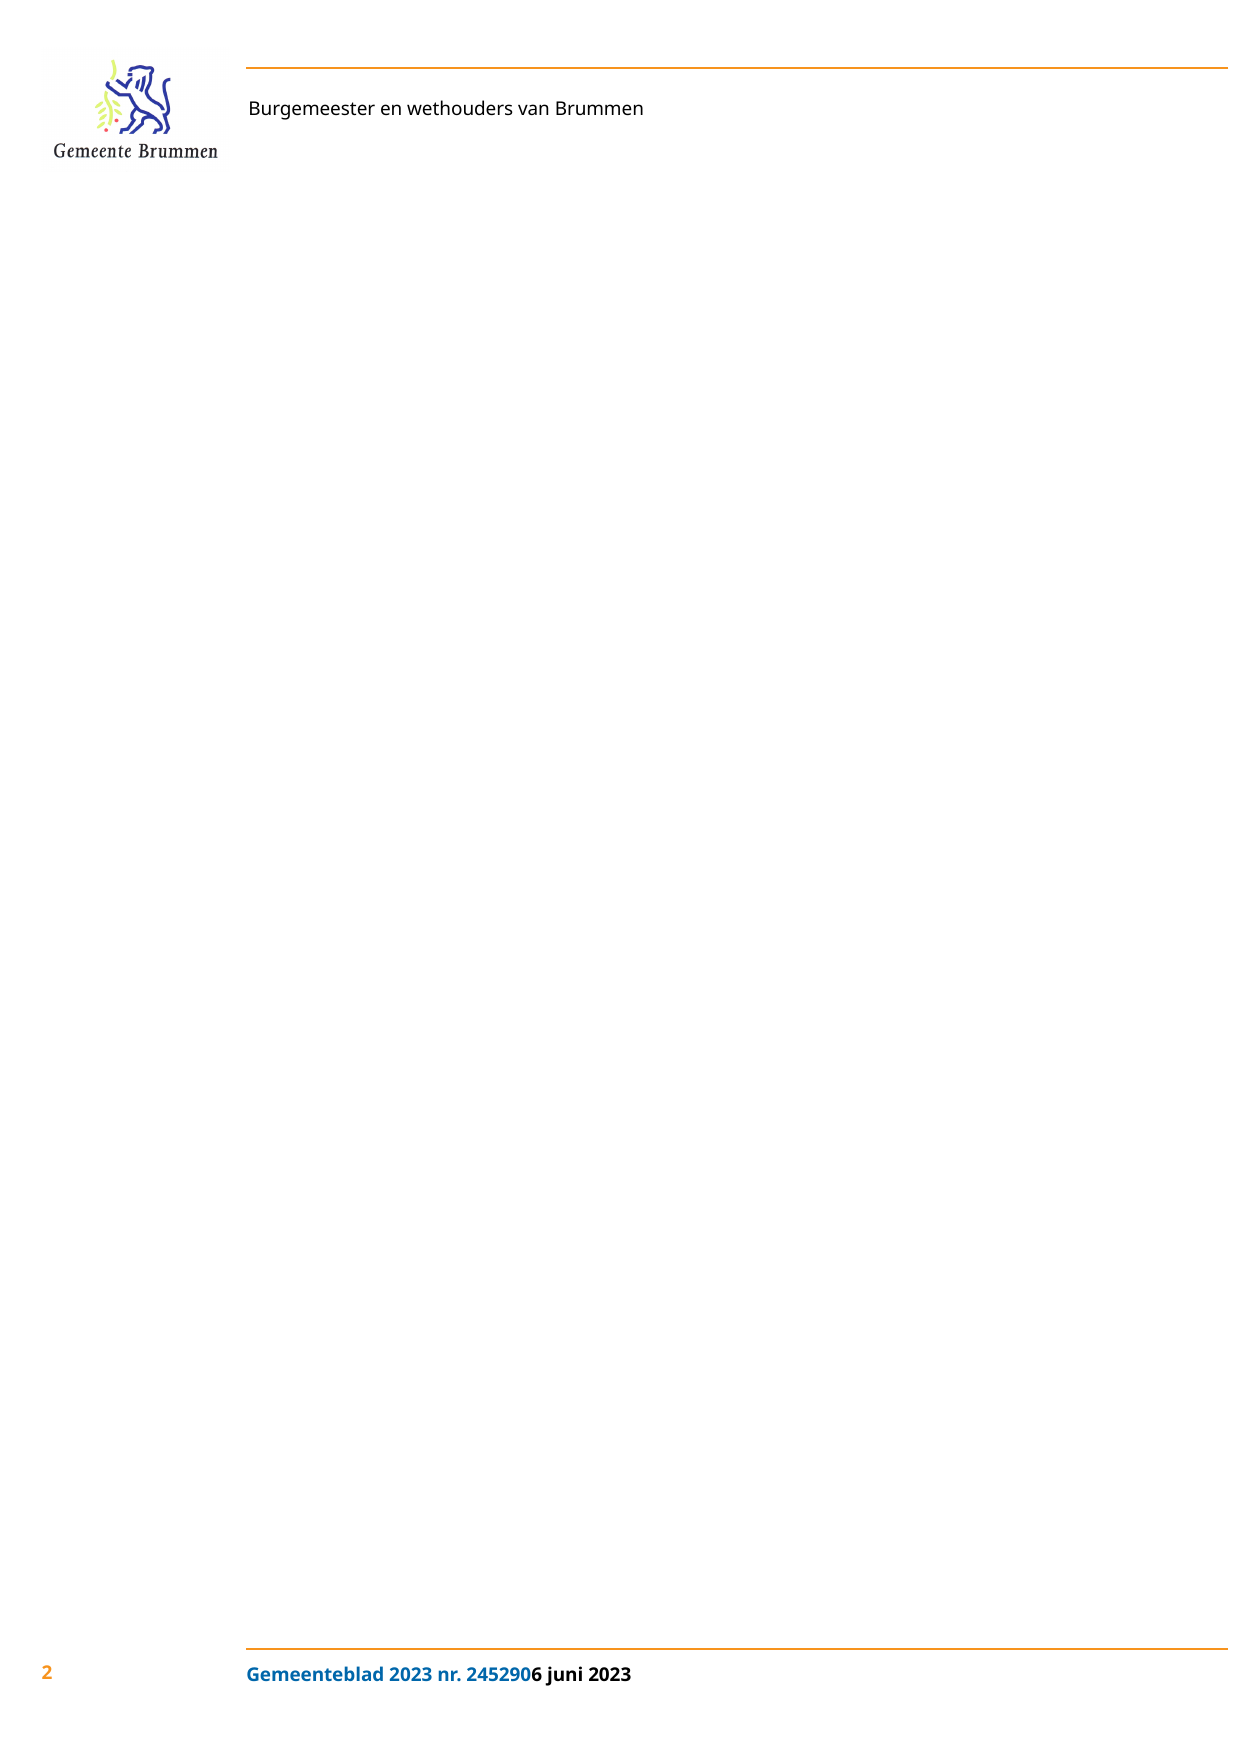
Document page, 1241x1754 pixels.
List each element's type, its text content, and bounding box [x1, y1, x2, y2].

text Burgemeester en wethouders van Brummen [248, 95, 1152, 121]
picture [41, 47, 231, 172]
